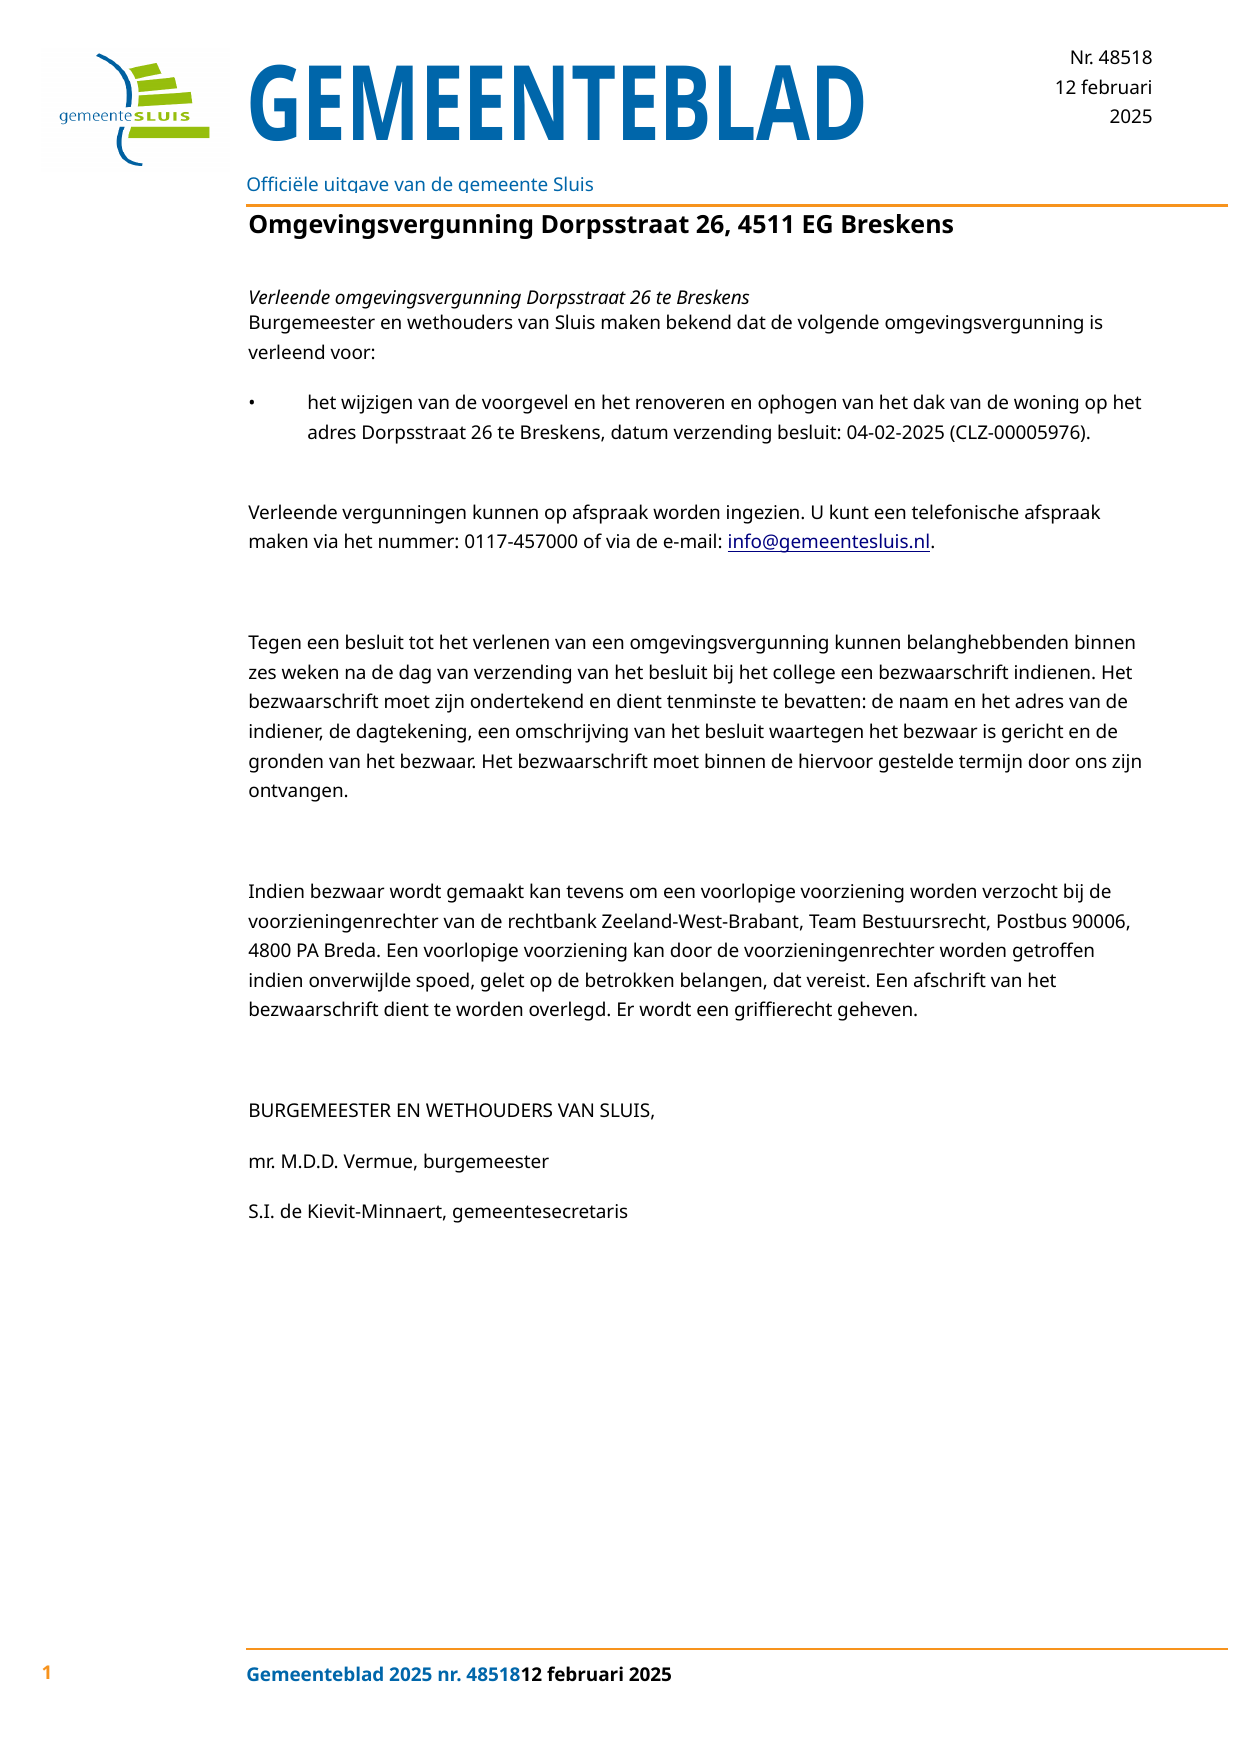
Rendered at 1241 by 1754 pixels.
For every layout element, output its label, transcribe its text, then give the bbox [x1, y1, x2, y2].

text mr. M.D.D. Vermue, burgemeester [248, 1148, 1152, 1174]
text Verleende omgevingsvergunning Dorpsstraat 26 te Breskens [248, 284, 1152, 309]
text S.I. de Kievit-Minnaert, gemeentesecretaris [248, 1198, 1152, 1224]
text Tegen een besluit tot het verlenen van een omgevingsvergunning kunnen belanghebbenden binnen zes weken na de dag van verzending van het besluit bij het college een bezwaarschrift indienen. Het bezwaarschrift moet zijn ondertekend en dient tenminste te bevatten: de naam en het adres van de indiener, de dagtekening, een omschrijving van het besluit waartegen het bezwaar is gericht en de gronden van het bezwaar. Het bezwaarschrift moet binnen de hiervoor gestelde termijn door ons zijn ontvangen. [248, 629, 1152, 803]
picture [41, 47, 231, 172]
text BURGEMEESTER EN WETHOUDERS VAN SLUIS, [248, 1097, 1152, 1123]
text Indien bezwaar wordt gemaakt kan tevens om een voorlopige voorziening worden verzocht bij de voorzieningenrechter van de rechtbank Zeeland-West-Brabant, Team Bestuursrecht, Postbus 90006, 4800 PA Breda. Een voorlopige voorziening kan door de voorzieningenrechter worden getroffen indien onverwijlde spoed, gelet op de betrokken belangen, dat vereist. Een afschrift van het bezwaarschrift dient te worden overlegd. Er wordt een griffierecht geheven. [248, 878, 1152, 1022]
text Verleende vergunningen kunnen op afspraak worden ingezien. U kunt een telefonische afspraak maken via het nummer: 0117-457000 of via de e-mail: info@gemeentesluis.nl. [248, 499, 1152, 554]
text Omgevingsvergunning Dorpsstraat 26, 4511 EG Breskens [248, 207, 1152, 241]
text Burgemeester en wethouders van Sluis maken bekend dat de volgende omgevingsvergunning is verleend voor: [248, 309, 1152, 365]
list het wijzigen van de voorgevel en het renoveren en ophogen van het dak van de woning op het adres Dorpsstraat 26 te Breskens, datum verzending besluit: 04-02-2025 (CLZ-00005976). [248, 389, 1152, 445]
